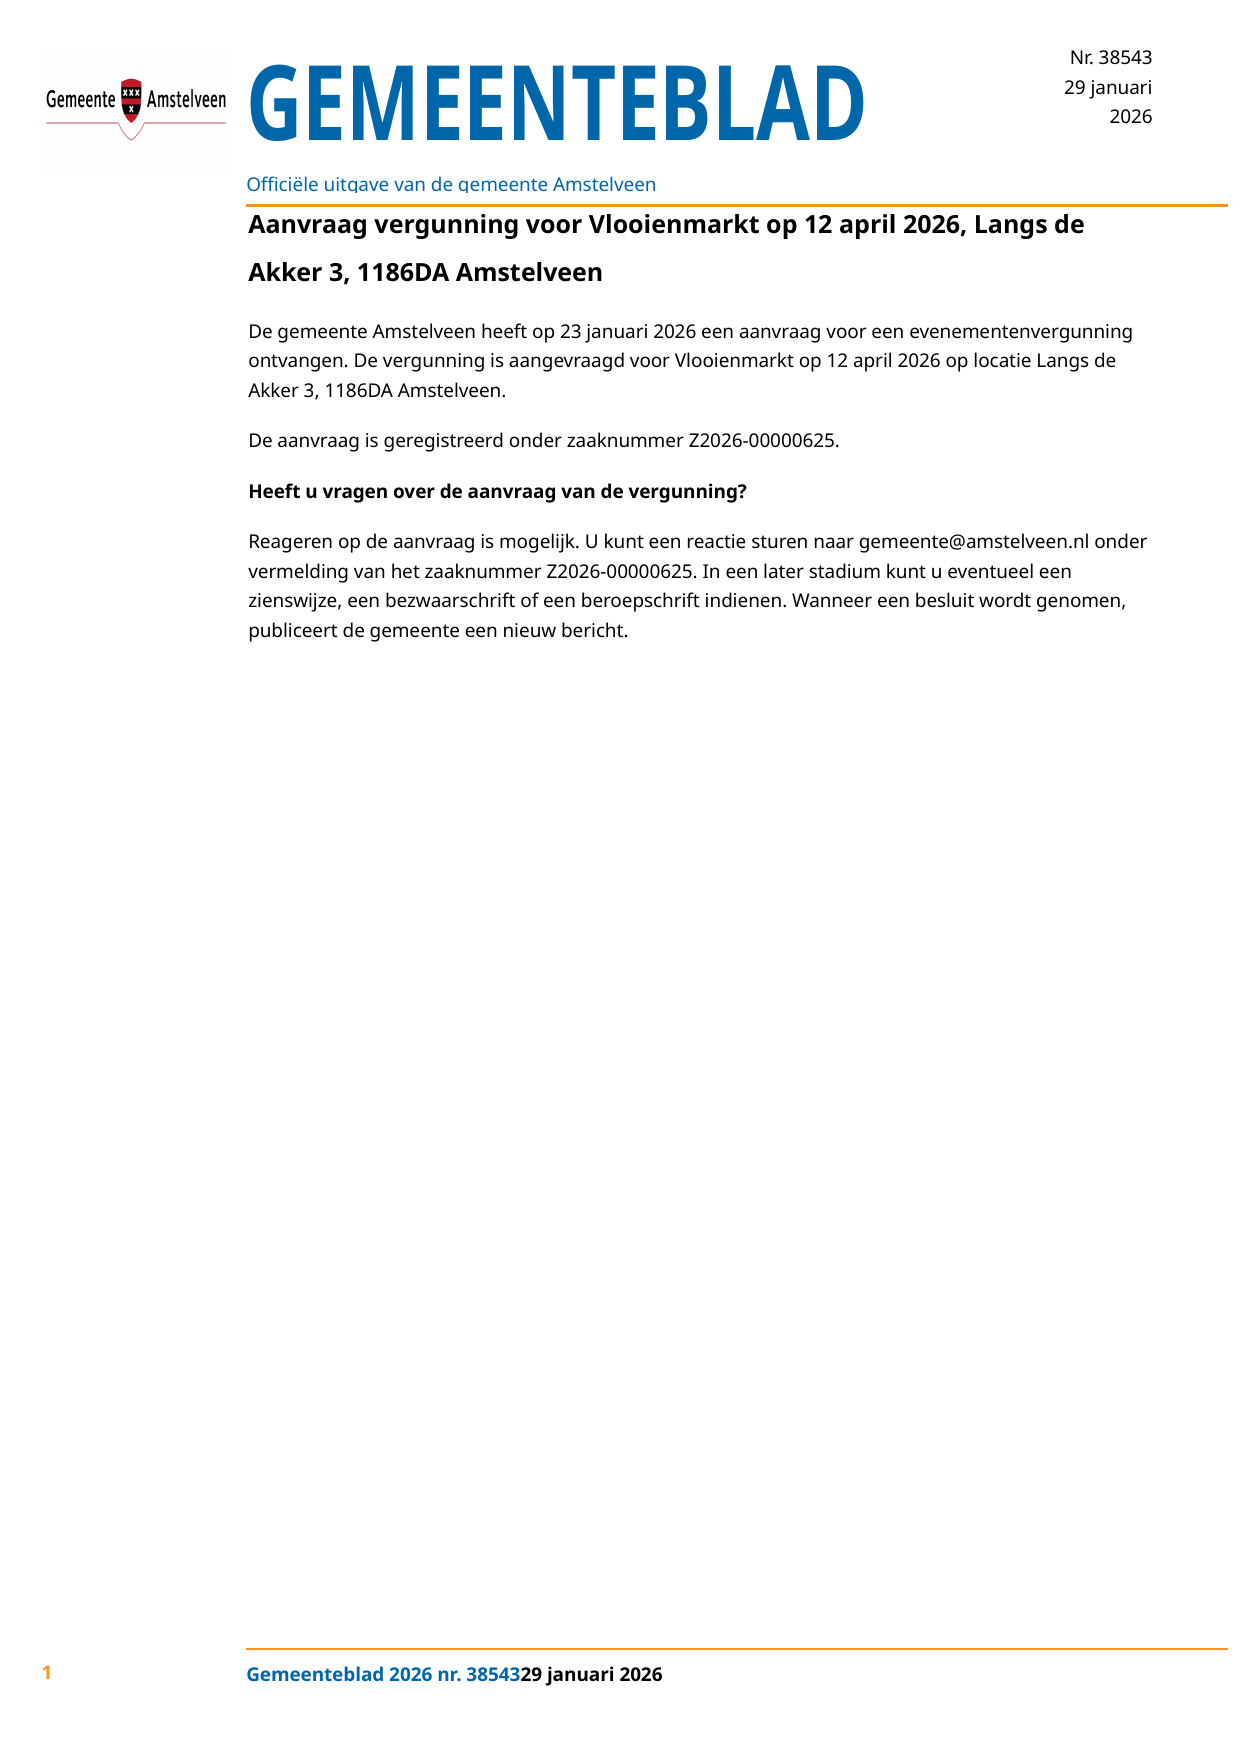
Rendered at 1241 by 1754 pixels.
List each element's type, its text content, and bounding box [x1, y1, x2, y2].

text De gemeente Amstelveen heeft op 23 januari 2026 een aanvraag voor een evenementenvergunning ontvangen. De vergunning is aangevraagd voor Vlooienmarkt op 12 april 2026 op locatie Langs de Akker 3, 1186DA Amstelveen. [248, 318, 1152, 403]
text De aanvraag is geregistreerd onder zaaknummer Z2026-00000625. [248, 427, 1152, 453]
picture [41, 47, 231, 172]
text Heeft u vragen over de aanvraag van de vergunning? [248, 478, 1152, 504]
text Aanvraag vergunning voor Vlooienmarkt op 12 april 2026, Langs de Akker 3, 1186DA Amstelveen [248, 207, 1152, 288]
text Reageren op de aanvraag is mogelijk. U kunt een reactie sturen naar gemeente@amstelveen.nl onder vermelding van het zaaknummer Z2026-00000625. In een later stadium kunt u eventueel een zienswijze, een bezwaarschrift of een beroepschrift indienen. Wanneer een besluit wordt genomen, publiceert de gemeente een nieuw bericht. [248, 528, 1152, 643]
